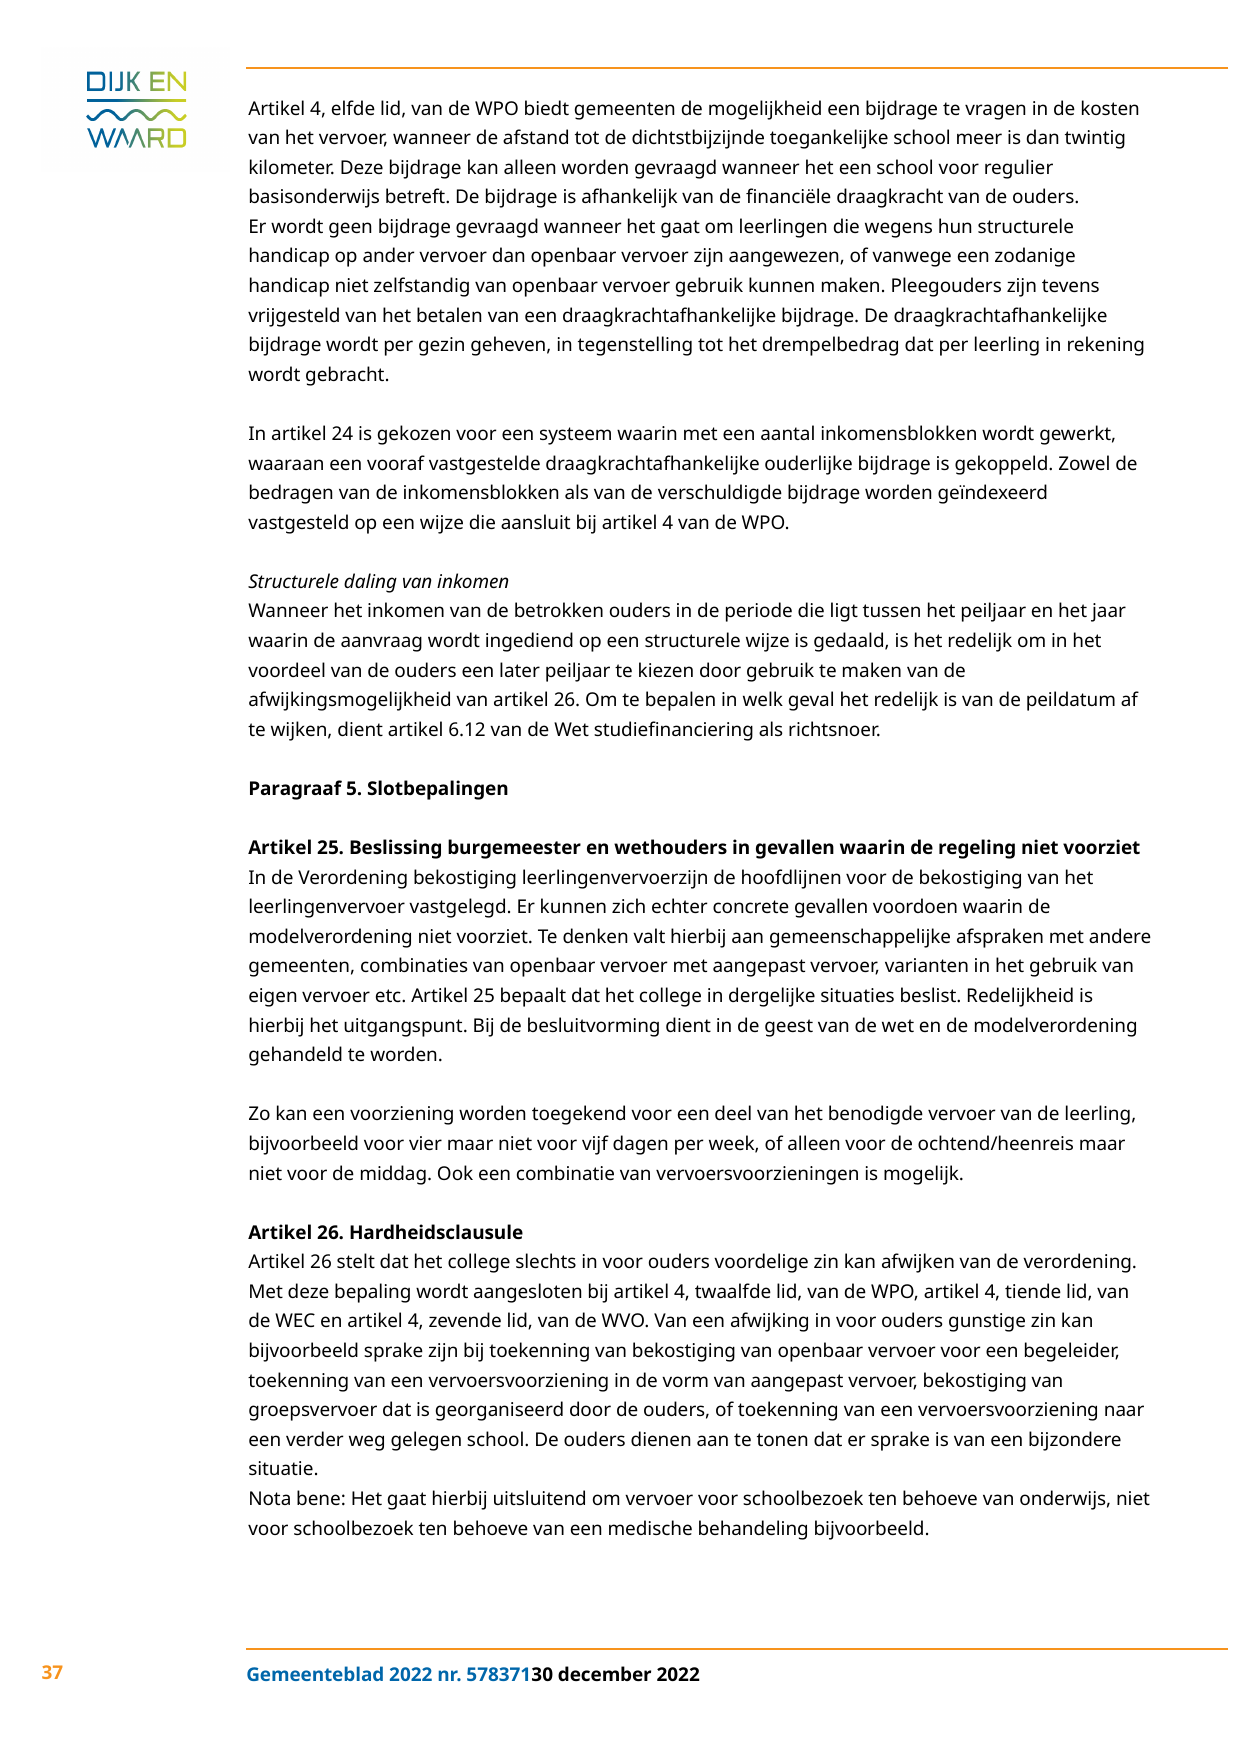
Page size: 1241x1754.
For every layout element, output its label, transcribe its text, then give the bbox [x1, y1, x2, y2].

text Artikel 26 stelt dat het college slechts in voor ouders voordelige zin kan afwijken van de verordening. Met deze bepaling wordt aangesloten bij artikel 4, twaalfde lid, van de WPO, artikel 4, tiende lid, van de WEC en artikel 4, zevende lid, van de WVO. Van een afwijking in voor ouders gunstige zin kan bijvoorbeeld sprake zijn bij toekenning van bekostiging van openbaar vervoer voor een begeleider, toekenning van een vervoersvoorziening in de vorm van aangepast vervoer, bekostiging van groepsvervoer dat is georganiseerd door de ouders, of toekenning van een vervoersvoorziening naar een verder weg gelegen school. De ouders dienen aan te tonen dat er sprake is van een bijzondere situatie. [248, 1248, 1152, 1481]
text Structurele daling van inkomen [248, 568, 1152, 594]
text Zo kan een voorziening worden toegekend voor een deel van het benodigde vervoer van de leerling, bijvoorbeeld voor vier maar niet voor vijf dagen per week, of alleen voor de ochtend/heenreis maar niet voor de middag. Ook een combinatie van vervoersvoorzieningen is mogelijk. [248, 1101, 1152, 1186]
picture [41, 47, 231, 172]
text In artikel 24 is gekozen voor een systeem waarin met een aantal inkomensblokken wordt gewerkt, waaraan een vooraf vastgestelde draagkrachtafhankelijke ouderlijke bijdrage is gekoppeld. Zowel de bedragen van de inkomensblokken als van de verschuldigde bijdrage worden geïndexeerd vastgesteld op een wijze die aansluit bij artikel 4 van de WPO. [248, 420, 1152, 535]
text Artikel 25. Beslissing burgemeester en wethouders in gevallen waarin de regeling niet voorziet [248, 834, 1152, 860]
text Artikel 26. Hardheidsclausule [248, 1219, 1152, 1245]
text Paragraaf 5. Slotbepalingen [248, 775, 1152, 801]
text Wanneer het inkomen van de betrokken ouders in de periode die ligt tussen het peiljaar en het jaar waarin de aanvraag wordt ingediend op een structurele wijze is gedaald, is het redelijk om in het voordeel van de ouders een later peiljaar te kiezen door gebruik te maken van de afwijkingsmogelijkheid van artikel 26. Om te bepalen in welk geval het redelijk is van de peildatum af te wijken, dient artikel 6.12 van de Wet studiefinanciering als richtsnoer. [248, 598, 1152, 742]
text Artikel 4, elfde lid, van de WPO biedt gemeenten de mogelijkheid een bijdrage te vragen in de kosten van het vervoer, wanneer de afstand tot de dichtstbijzijnde toegankelijke school meer is dan twintig kilometer. Deze bijdrage kan alleen worden gevraagd wanneer het een school voor regulier basisonderwijs betreft. De bijdrage is afhankelijk van de financiële draagkracht van de ouders. [248, 95, 1152, 209]
text In de Verordening bekostiging leerlingenvervoerzijn de hoofdlijnen voor de bekostiging van het leerlingenvervoer vastgelegd. Er kunnen zich echter concrete gevallen voordoen waarin de modelverordening niet voorziet. Te denken valt hierbij aan gemeenschappelijke afspraken met andere gemeenten, combinaties van openbaar vervoer met aangepast vervoer, varianten in het gebruik van eigen vervoer etc. Artikel 25 bepaalt dat het college in dergelijke situaties beslist. Redelijkheid is hierbij het uitgangspunt. Bij de besluitvorming dient in de geest van de wet en de modelverordening gehandeld te worden. [248, 864, 1152, 1067]
text Nota bene: Het gaat hierbij uitsluitend om vervoer voor schoolbezoek ten behoeve van onderwijs, niet voor schoolbezoek ten behoeve van een medische behandeling bijvoorbeeld. [248, 1485, 1152, 1541]
text Er wordt geen bijdrage gevraagd wanneer het gaat om leerlingen die wegens hun structurele handicap op ander vervoer dan openbaar vervoer zijn aangewezen, of vanwege een zodanige handicap niet zelfstandig van openbaar vervoer gebruik kunnen maken. Pleegouders zijn tevens vrijgesteld van het betalen van een draagkrachtafhankelijke bijdrage. De draagkrachtafhankelijke bijdrage wordt per gezin geheven, in tegenstelling tot het drempelbedrag dat per leerling in rekening wordt gebracht. [248, 213, 1152, 387]
